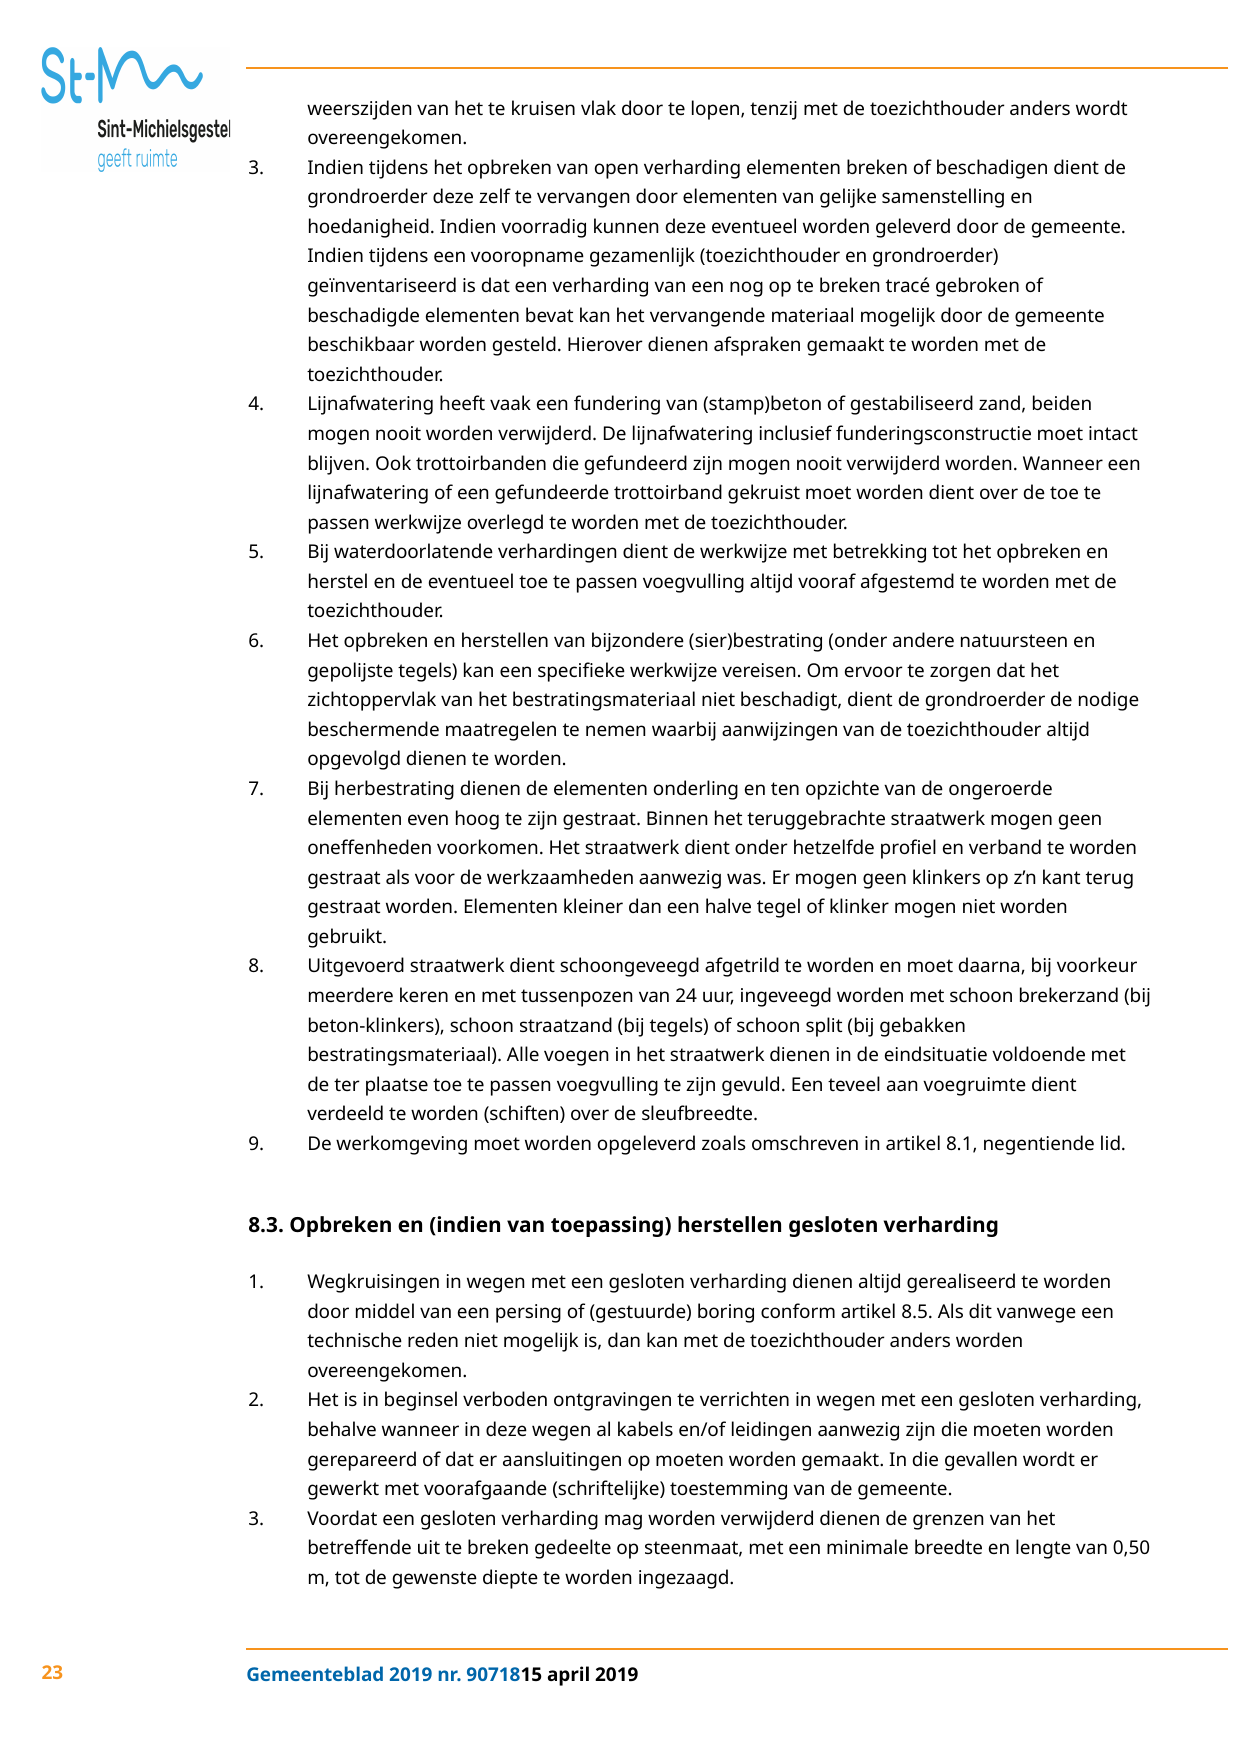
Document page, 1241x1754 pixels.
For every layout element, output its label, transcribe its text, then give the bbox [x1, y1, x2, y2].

list weerszijden van het te kruisen vlak door te lopen, tenzij met de toezichthouder anders wordt overeengekomen. [248, 95, 1152, 150]
list Bij waterdoorlatende verhardingen dient de werkwijze met betrekking tot het opbreken en herstel en de eventueel toe te passen voegvulling altijd vooraf afgestemd te worden met de toezichthouder. [248, 538, 1152, 623]
list Voordat een gesloten verharding mag worden verwijderd dienen de grenzen van het betreffende uit te breken gedeelte op steenmaat, met een minimale breedte en lengte van 0,50 m, tot de gewenste diepte te worden ingezaagd. [248, 1505, 1152, 1590]
list Bij herbestrating dienen de elementen onderling en ten opzichte van de ongeroerde elementen even hoog te zijn gestraat. Binnen het teruggebrachte straatwerk mogen geen oneffenheden voorkomen. Het straatwerk dient onder hetzelfde profiel en verband te worden gestraat als voor de werkzaamheden aanwezig was. Er mogen geen klinkers op z’n kant terug gestraat worden. Elementen kleiner dan een halve tegel of klinker mogen niet worden gebruikt. [248, 775, 1152, 949]
list De werkomgeving moet worden opgeleverd zoals omschreven in artikel 8.1, negentiende lid. [248, 1130, 1152, 1156]
list Uitgevoerd straatwerk dient schoongeveegd afgetrild te worden en moet daarna, bij voorkeur meerdere keren en met tussenpozen van 24 uur, ingeveegd worden met schoon brekerzand (bij beton-klinkers), schoon straatzand (bij tegels) of schoon split (bij gebakken bestratingsmateriaal). Alle voegen in het straatwerk dienen in de eindsituatie voldoende met de ter plaatse toe te passen voegvulling te zijn gevuld. Een teveel aan voegruimte dient verdeeld te worden (schiften) over de sleufbreedte. [248, 953, 1152, 1126]
list Lijnafwatering heeft vaak een fundering van (stamp)beton of gestabiliseerd zand, beiden mogen nooit worden verwijderd. De lijnafwatering inclusief funderingsconstructie moet intact blijven. Ook trottoirbanden die gefundeerd zijn mogen nooit verwijderd worden. Wanneer een lijnafwatering of een gefundeerde trottoirband gekruist moet worden dient over de toe te passen werkwijze overlegd te worden met de toezichthouder. [248, 391, 1152, 535]
list Het opbreken en herstellen van bijzondere (sier)bestrating (onder andere natuursteen en gepolijste tegels) kan een specifieke werkwijze vereisen. Om ervoor te zorgen dat het zichtoppervlak van het bestratingsmateriaal niet beschadigt, dient de grondroerder de nodige beschermende maatregelen te nemen waarbij aanwijzingen van de toezichthouder altijd opgevolgd dienen te worden. [248, 627, 1152, 771]
list Indien tijdens het opbreken van open verharding elementen breken of beschadigen dient de grondroerder deze zelf te vervangen door elementen van gelijke samenstelling en hoedanigheid. Indien voorradig kunnen deze eventueel worden geleverd door de gemeente. Indien tijdens een vooropname gezamenlijk (toezichthouder en grondroerder) geïnventariseerd is dat een verharding van een nog op te breken tracé gebroken of beschadigde elementen bevat kan het vervangende materiaal mogelijk door de gemeente beschikbaar worden gesteld. Hierover dienen afspraken gemaakt te worden met de toezichthouder. [248, 154, 1152, 387]
list Het is in beginsel verboden ontgravingen te verrichten in wegen met een gesloten verharding, behalve wanneer in deze wegen al kabels en/of leidingen aanwezig zijn die moeten worden gerepareerd of dat er aansluitingen op moeten worden gemaakt. In die gevallen wordt er gewerkt met voorafgaande (schriftelijke) toestemming van de gemeente. [248, 1387, 1152, 1501]
picture [41, 47, 231, 172]
list Wegkruisingen in wegen met een gesloten verharding dienen altijd gerealiseerd te worden door middel van een persing of (gestuurde) boring conform artikel 8.5. Als dit vanwege een technische reden niet mogelijk is, dan kan met de toezichthouder anders worden overeengekomen. [248, 1268, 1152, 1383]
text 8.3. Opbreken en (indien van toepassing) herstellen gesloten verharding [248, 1210, 1152, 1239]
